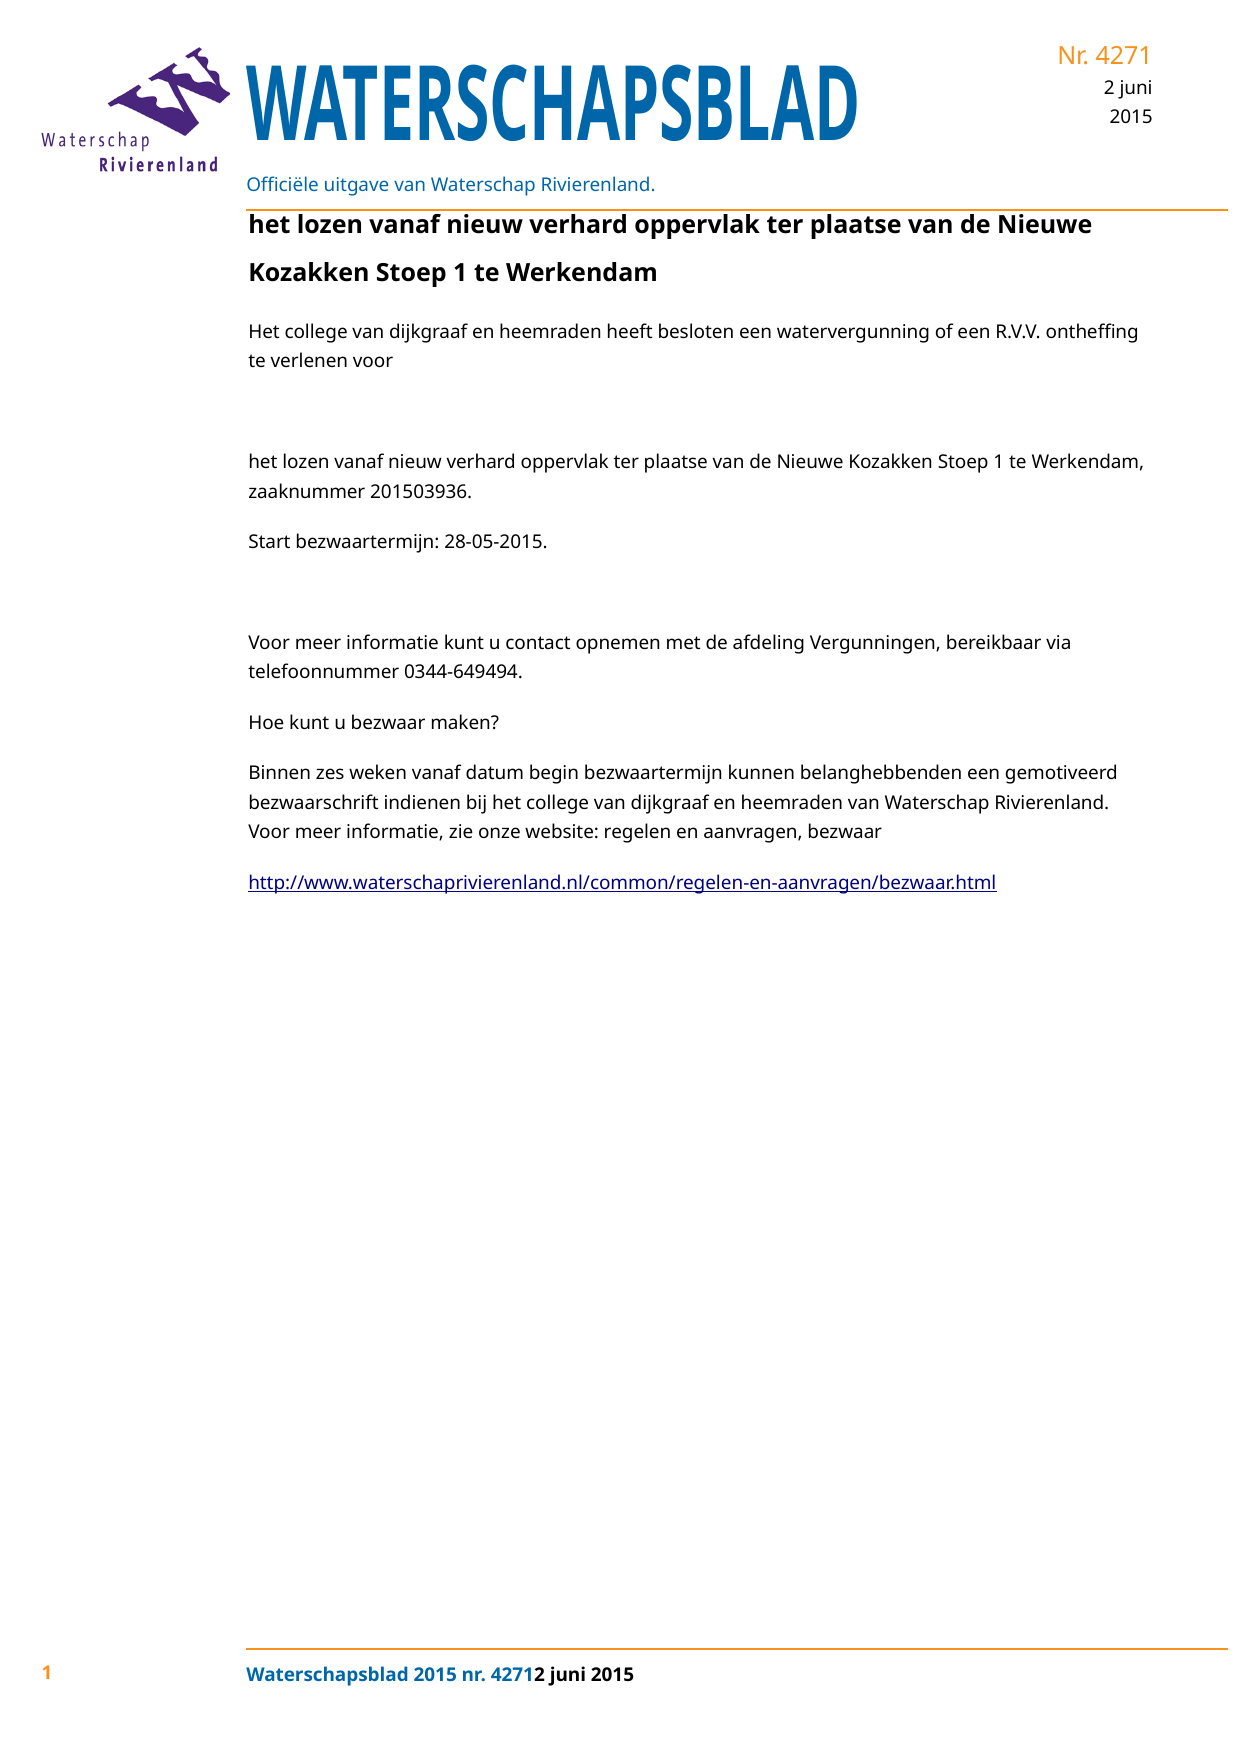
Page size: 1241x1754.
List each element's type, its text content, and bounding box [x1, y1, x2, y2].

text Start bezwaartermijn: 28-05-2015. [248, 528, 1152, 554]
text het lozen vanaf nieuw verhard oppervlak ter plaatse van de Nieuwe Kozakken Stoep 1 te Werkendam, zaaknummer 201503936. [248, 448, 1152, 504]
text Voor meer informatie kunt u contact opnemen met de afdeling Vergunningen, bereikbaar via telefoonnummer 0344-649494. [248, 629, 1152, 684]
text Het college van dijkgraaf en heemraden heeft besloten een watervergunning of een R.V.V. ontheffing te verlenen voor [248, 318, 1152, 373]
text Binnen zes weken vanaf datum begin bezwaartermijn kunnen belanghebbenden een gemotiveerd bezwaarschrift indienen bij het college van dijkgraaf en heemraden van Waterschap Rivierenland. Voor meer informatie, zie onze website: regelen en aanvragen, bezwaar [248, 759, 1152, 844]
text Hoe kunt u bezwaar maken? [248, 709, 1152, 735]
picture [41, 47, 231, 172]
text http://www.waterschaprivierenland.nl/common/regelen-en-aanvragen/bezwaar.html [248, 869, 1152, 895]
text het lozen vanaf nieuw verhard oppervlak ter plaatse van de Nieuwe Kozakken Stoep 1 te Werkendam [248, 211, 1152, 288]
